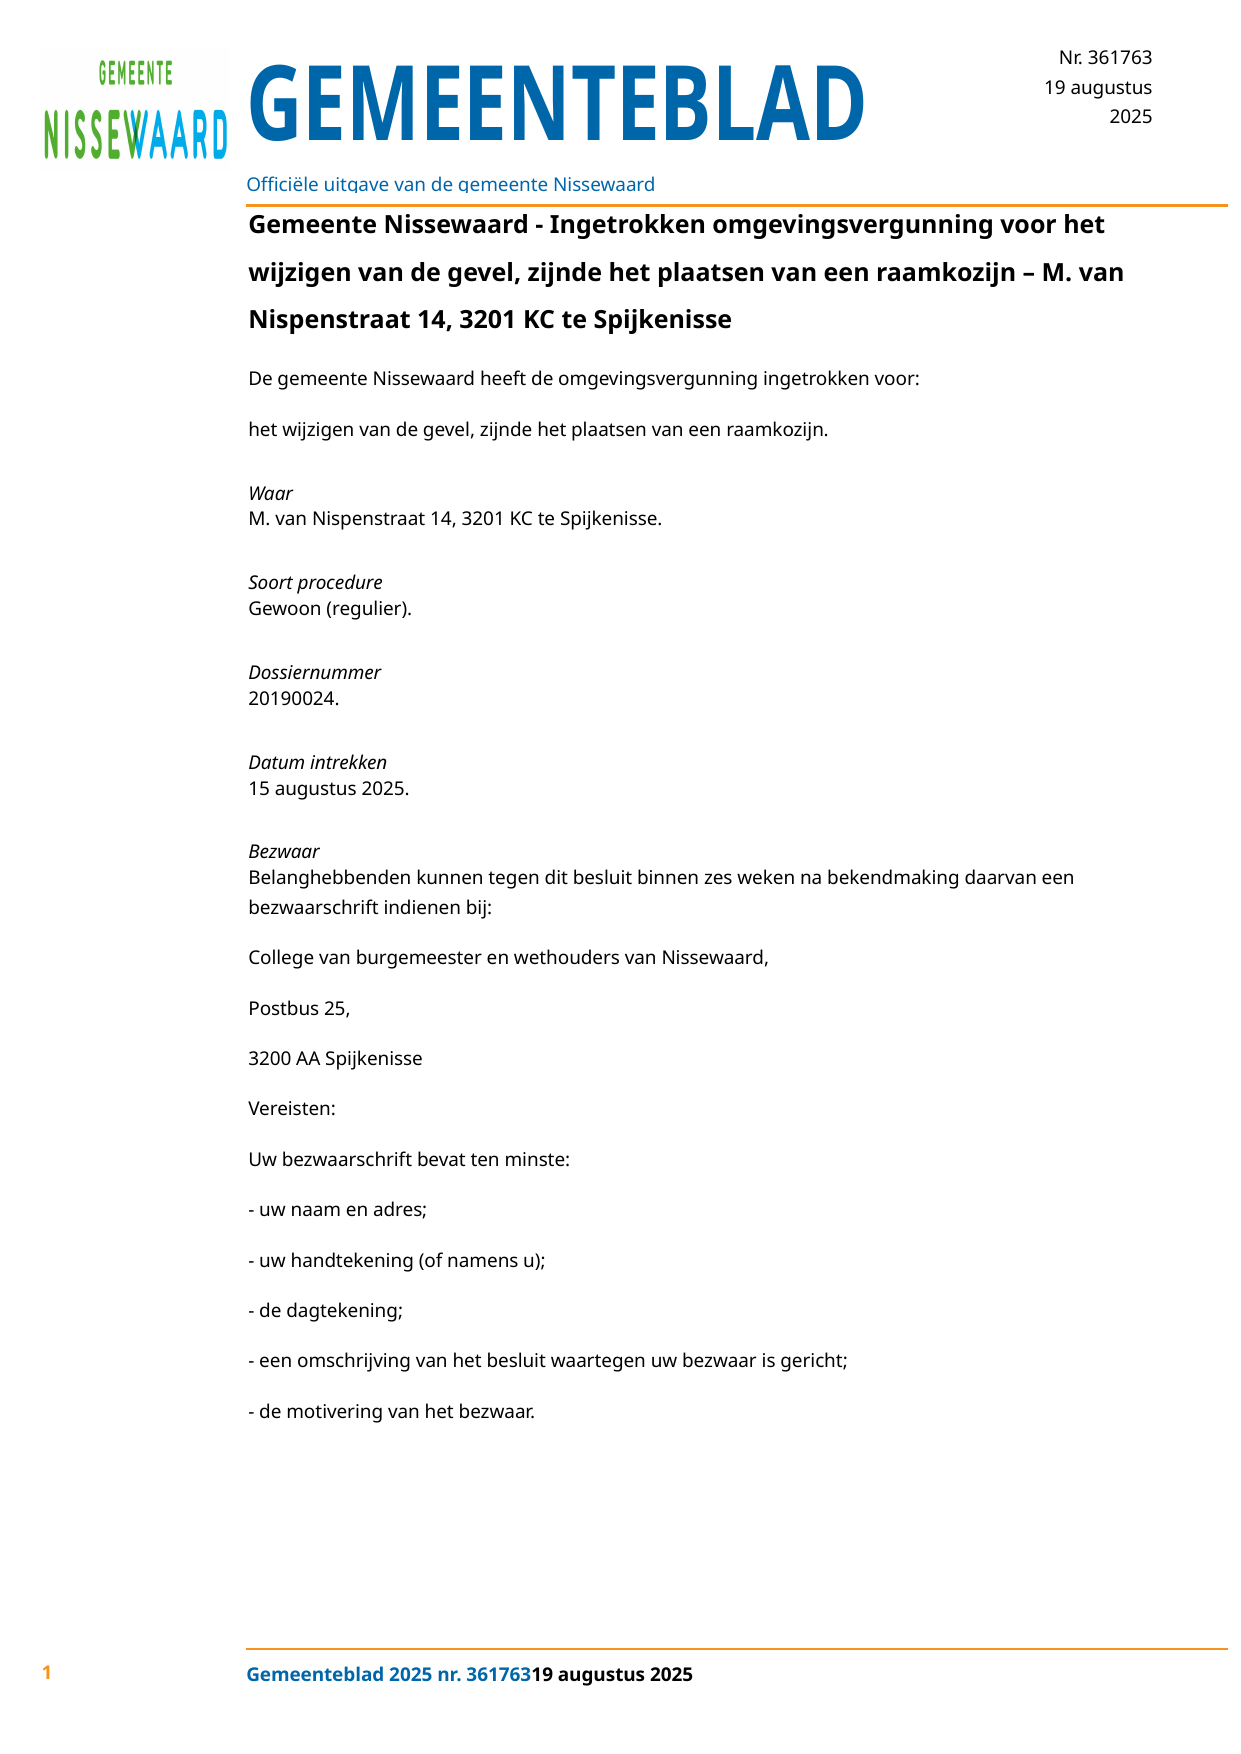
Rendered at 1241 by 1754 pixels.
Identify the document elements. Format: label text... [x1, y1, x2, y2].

text Belanghebbenden kunnen tegen dit besluit binnen zes weken na bekendmaking daarvan een bezwaarschrift indienen bij: [248, 864, 1152, 920]
text College van burgemeester en wethouders van Nissewaard, [248, 944, 1152, 970]
text Datum intrekken [248, 749, 1152, 775]
text 3200 AA Spijkenisse [248, 1045, 1152, 1071]
text Gemeente Nissewaard - Ingetrokken omgevingsvergunning voor het wijzigen van de gevel, zijnde het plaatsen van een raamkozijn – M. van Nispenstraat 14, 3201 KC te Spijkenisse [248, 207, 1152, 336]
text Dossiernummer [248, 659, 1152, 685]
text - uw naam en adres; [248, 1196, 1152, 1222]
text het wijzigen van de gevel, zijnde het plaatsen van een raamkozijn. [248, 416, 1152, 442]
text Gewoon (regulier). [248, 595, 1152, 621]
text Postbus 25, [248, 995, 1152, 1021]
text - de motivering van het bezwaar. [248, 1398, 1152, 1424]
text - een omschrijving van het besluit waartegen uw bezwaar is gericht; [248, 1348, 1152, 1373]
text 20190024. [248, 685, 1152, 711]
text - uw handtekening (of namens u); [248, 1247, 1152, 1273]
text 15 augustus 2025. [248, 775, 1152, 800]
picture [41, 47, 231, 172]
text Uw bezwaarschrift bevat ten minste: [248, 1146, 1152, 1172]
text Soort procedure [248, 569, 1152, 595]
text Bezwaar [248, 839, 1152, 864]
text M. van Nispenstraat 14, 3201 KC te Spijkenisse. [248, 506, 1152, 531]
text Vereisten: [248, 1096, 1152, 1121]
text - de dagtekening; [248, 1297, 1152, 1323]
text De gemeente Nissewaard heeft de omgevingsvergunning ingetrokken voor: [248, 366, 1152, 391]
text Waar [248, 480, 1152, 506]
